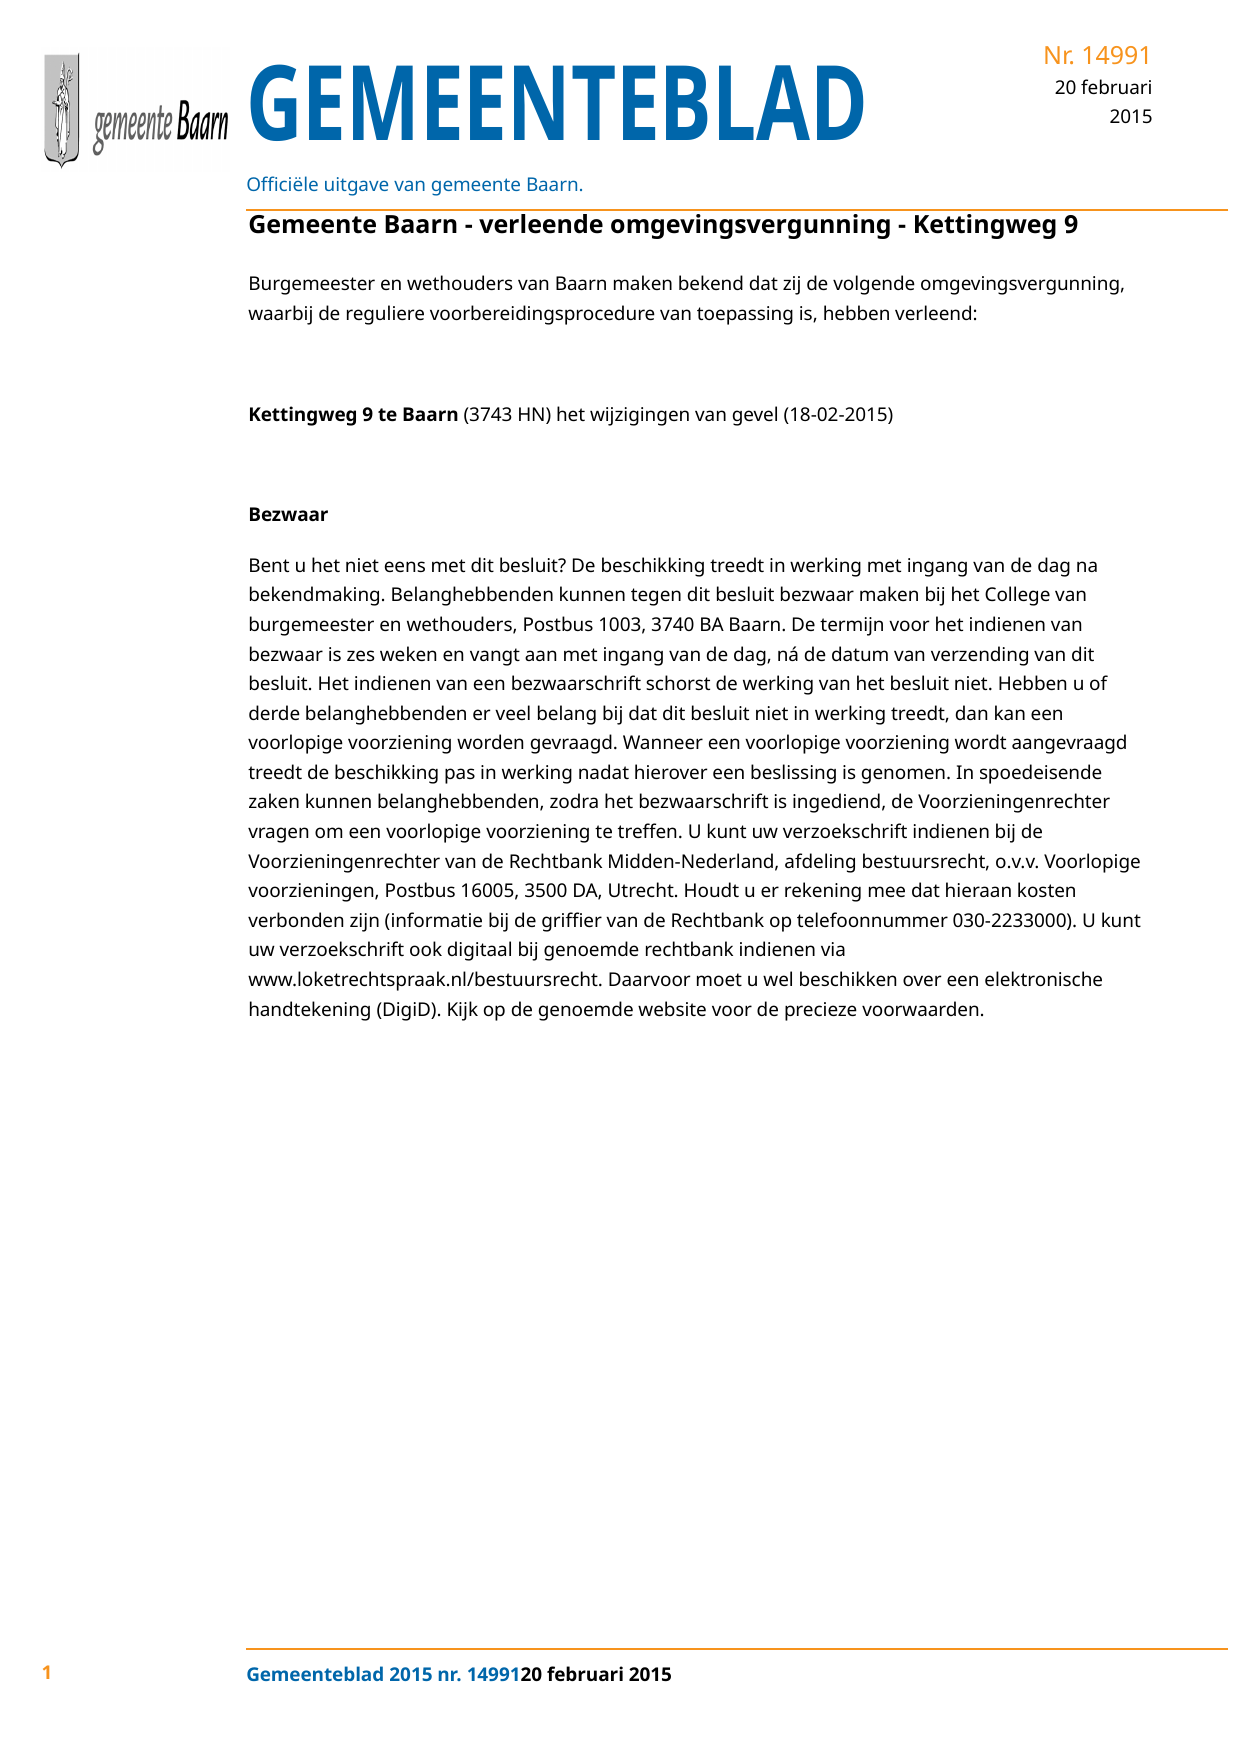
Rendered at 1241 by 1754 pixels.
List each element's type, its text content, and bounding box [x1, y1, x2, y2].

picture [41, 47, 231, 172]
text Bezwaar [248, 502, 1152, 527]
text Kettingweg 9 te Baarn (3743 HN) het wijzigingen van gevel (18-02-2015) [248, 401, 1152, 426]
text Gemeente Baarn - verleende omgevingsvergunning - Kettingweg 9 [248, 211, 1152, 241]
text Burgemeester en wethouders van Baarn maken bekend dat zij de volgende omgevingsvergunning, waarbij de reguliere voorbereidingsprocedure van toepassing is, hebben verleend: [248, 270, 1152, 326]
text Bent u het niet eens met dit besluit? De beschikking treedt in werking met ingang van de dag na bekendmaking. Belanghebbenden kunnen tegen dit besluit bezwaar maken bij het College van burgemeester en wethouders, Postbus 1003, 3740 BA Baarn. De termijn voor het indienen van bezwaar is zes weken en vangt aan met ingang van de dag, ná de datum van verzending van dit besluit. Het indienen van een bezwaarschrift schorst de werking van het besluit niet. Hebben u of derde belanghebbenden er veel belang bij dat dit besluit niet in werking treedt, dan kan een voorlopige voorziening worden gevraagd. Wanneer een voorlopige voorziening wordt aangevraagd treedt de beschikking pas in werking nadat hierover een beslissing is genomen. In spoedeisende zaken kunnen belanghebbenden, zodra het bezwaarschrift is ingediend, de Voorzieningenrechter vragen om een voorlopige voorziening te treffen. U kunt uw verzoekschrift indienen bij de Voorzieningenrechter van de Rechtbank Midden-Nederland, afdeling bestuursrecht, o.v.v. Voorlopige voorzieningen, Postbus 16005, 3500 DA, Utrecht. Houdt u er rekening mee dat hieraan kosten verbonden zijn (informatie bij de griffier van de Rechtbank op telefoonnummer 030-2233000). U kunt uw verzoekschrift ook digitaal bij genoemde rechtbank indienen via www.loketrechtspraak.nl/bestuursrecht. Daarvoor moet u wel beschikken over een elektronische handtekening (DigiD). Kijk op de genoemde website voor de precieze voorwaarden. [248, 552, 1152, 1021]
